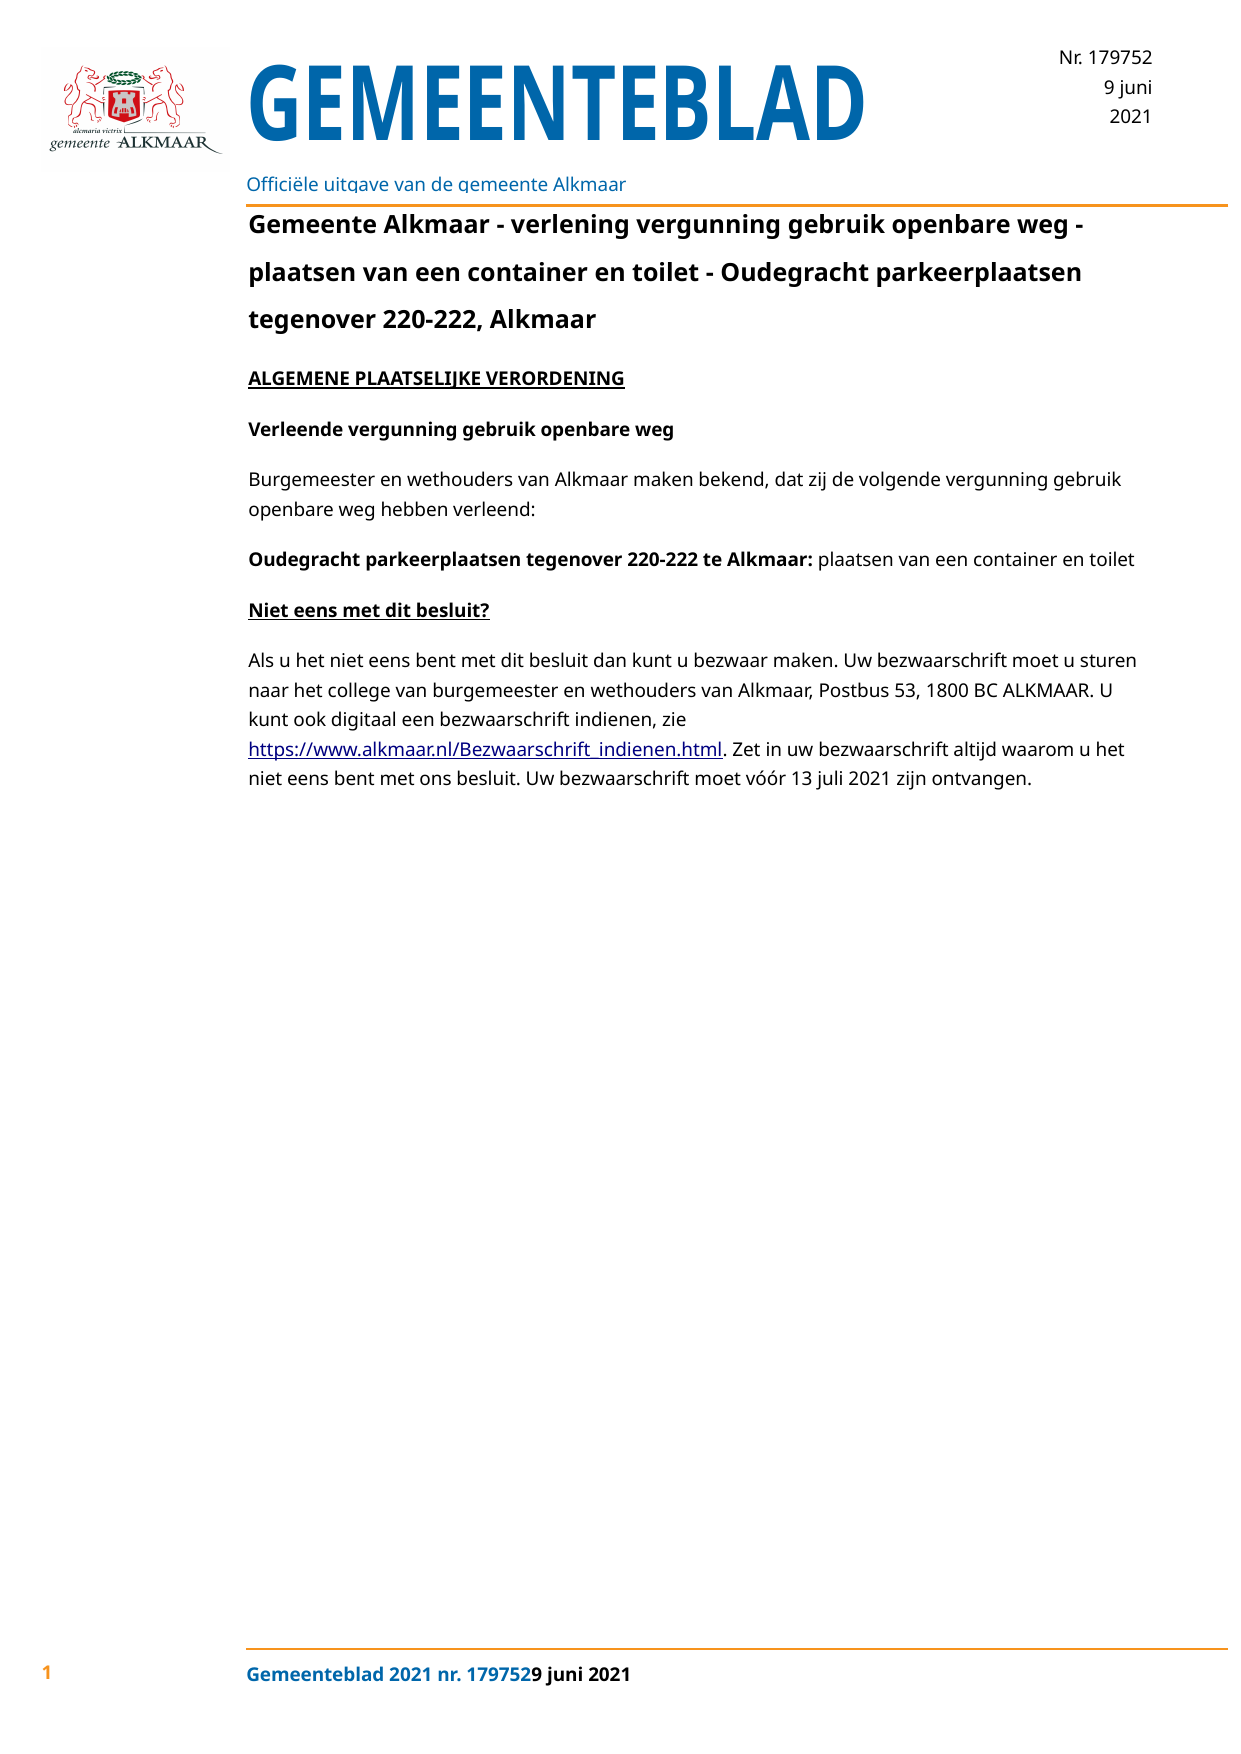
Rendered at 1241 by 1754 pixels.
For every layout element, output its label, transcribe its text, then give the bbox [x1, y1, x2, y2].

picture [41, 47, 231, 172]
text Verleende vergunning gebruik openbare weg [248, 416, 1152, 442]
text Burgemeester en wethouders van Alkmaar maken bekend, dat zij de volgende vergunning gebruik openbare weg hebben verleend: [248, 466, 1152, 522]
text Oudegracht parkeerplaatsen tegenover 220-222 te Alkmaar: plaatsen van een container en toilet [248, 546, 1152, 572]
text Gemeente Alkmaar - verlening vergunning gebruik openbare weg - plaatsen van een container en toilet - Oudegracht parkeerplaatsen tegenover 220-222, Alkmaar [248, 207, 1152, 336]
text Als u het niet eens bent met dit besluit dan kunt u bezwaar maken. Uw bezwaarschrift moet u sturen naar het college van burgemeester en wethouders van Alkmaar, Postbus 53, 1800 BC ALKMAAR. U kunt ook digitaal een bezwaarschrift indienen, zie https://www.alkmaar.nl/Bezwaarschrift_indienen.html. Zet in uw bezwaarschrift altijd waarom u het niet eens bent met ons besluit. Uw bezwaarschrift moet vóór 13 juli 2021 zijn ontvangen. [248, 647, 1152, 791]
text Niet eens met dit besluit? [248, 597, 1152, 622]
text ALGEMENE PLAATSELIJKE VERORDENING [248, 366, 1152, 391]
